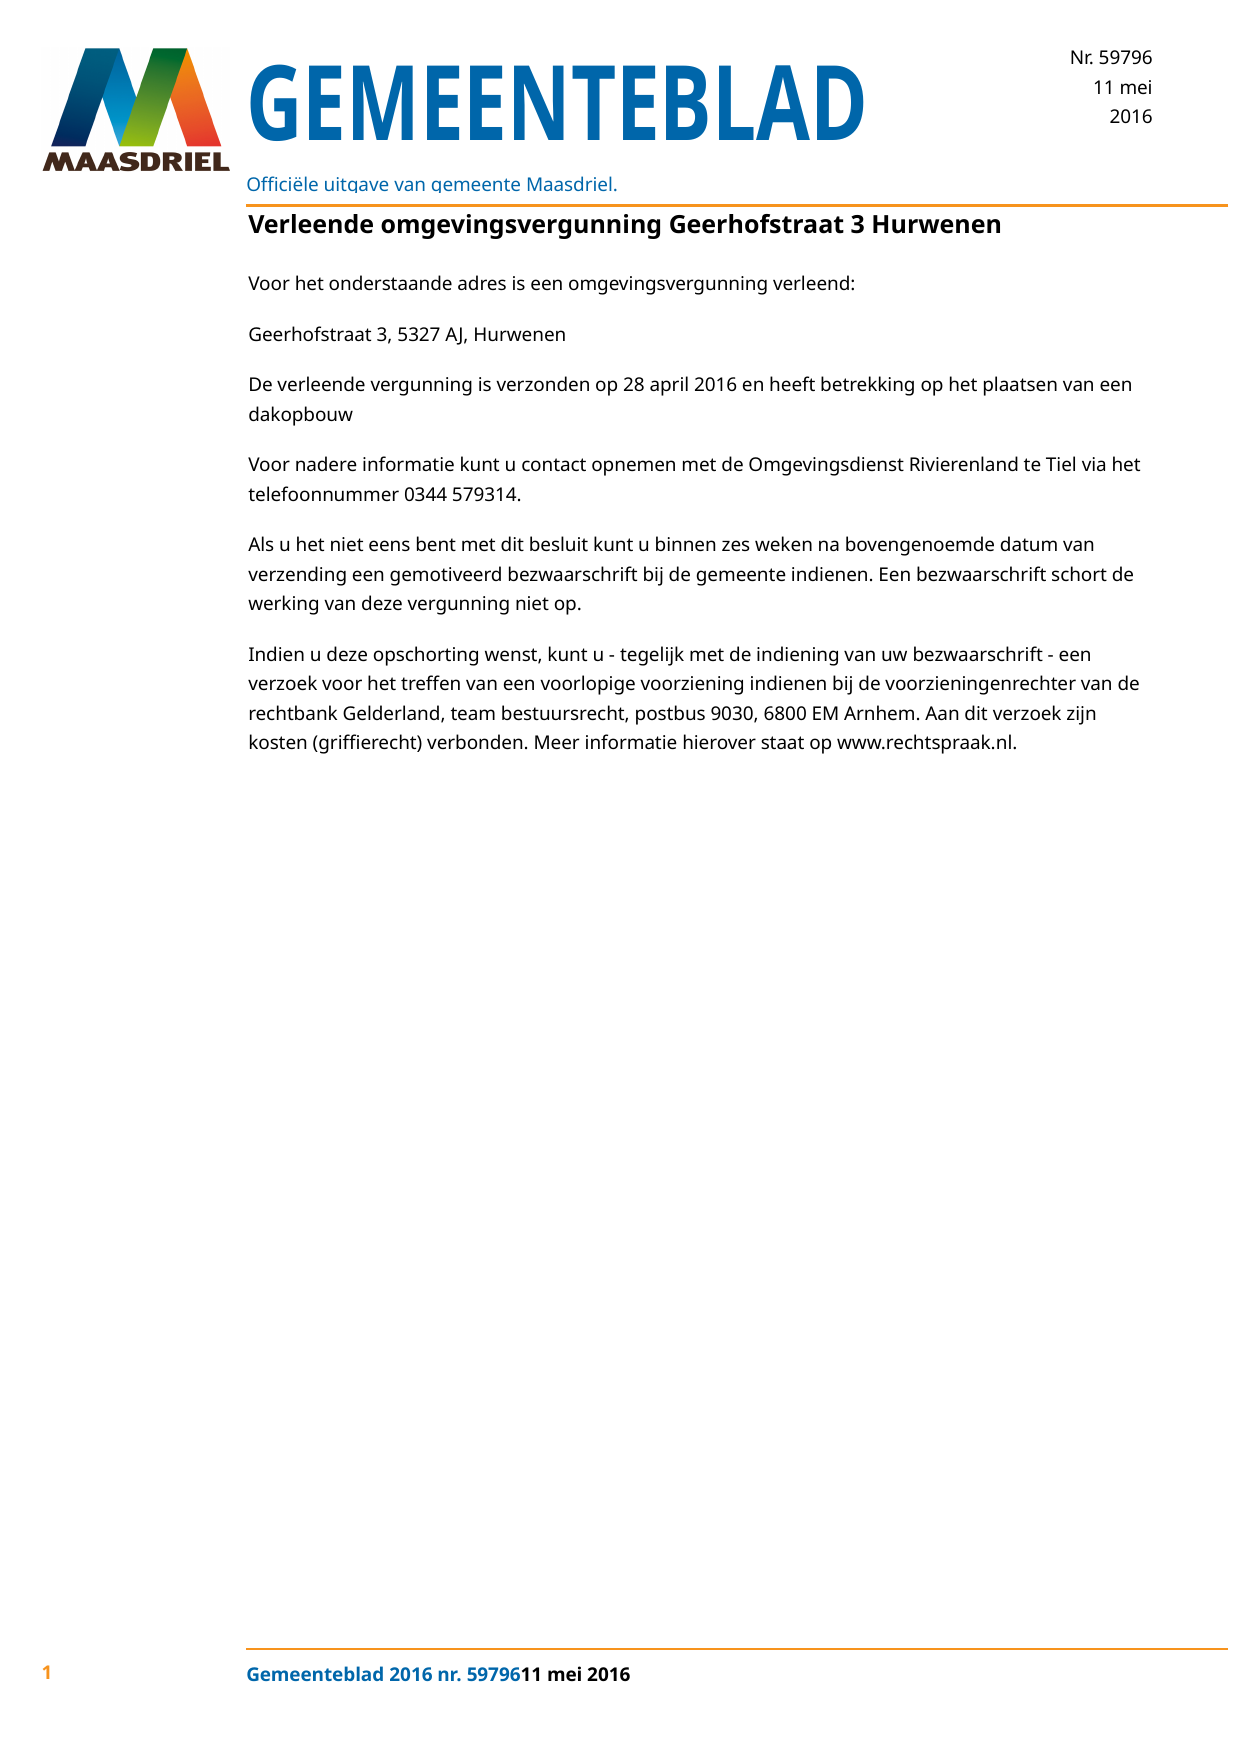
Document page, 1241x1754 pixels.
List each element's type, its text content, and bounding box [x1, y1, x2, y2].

text Voor het onderstaande adres is een omgevingsvergunning verleend: [248, 270, 1152, 296]
picture [41, 47, 231, 172]
text Indien u deze opschorting wenst, kunt u - tegelijk met de indiening van uw bezwaarschrift - een verzoek voor het treffen van een voorlopige voorziening indienen bij de voorzieningenrechter van de rechtbank Gelderland, team bestuursrecht, postbus 9030, 6800 EM Arnhem. Aan dit verzoek zijn kosten (griffierecht) verbonden. Meer informatie hierover staat op www.rechtspraak.nl. [248, 641, 1152, 755]
text Verleende omgevingsvergunning Geerhofstraat 3 Hurwenen [248, 207, 1152, 241]
text Geerhofstraat 3, 5327 AJ, Hurwenen [248, 321, 1152, 346]
text Als u het niet eens bent met dit besluit kunt u binnen zes weken na bovengenoemde datum van verzending een gemotiveerd bezwaarschrift bij de gemeente indienen. Een bezwaarschrift schort de werking van deze vergunning niet op. [248, 531, 1152, 616]
text De verleende vergunning is verzonden op 28 april 2016 en heeft betrekking op het plaatsen van een dakopbouw [248, 371, 1152, 426]
text Voor nadere informatie kunt u contact opnemen met de Omgevingsdienst Rivierenland te Tiel via het telefoonnummer 0344 579314. [248, 451, 1152, 506]
